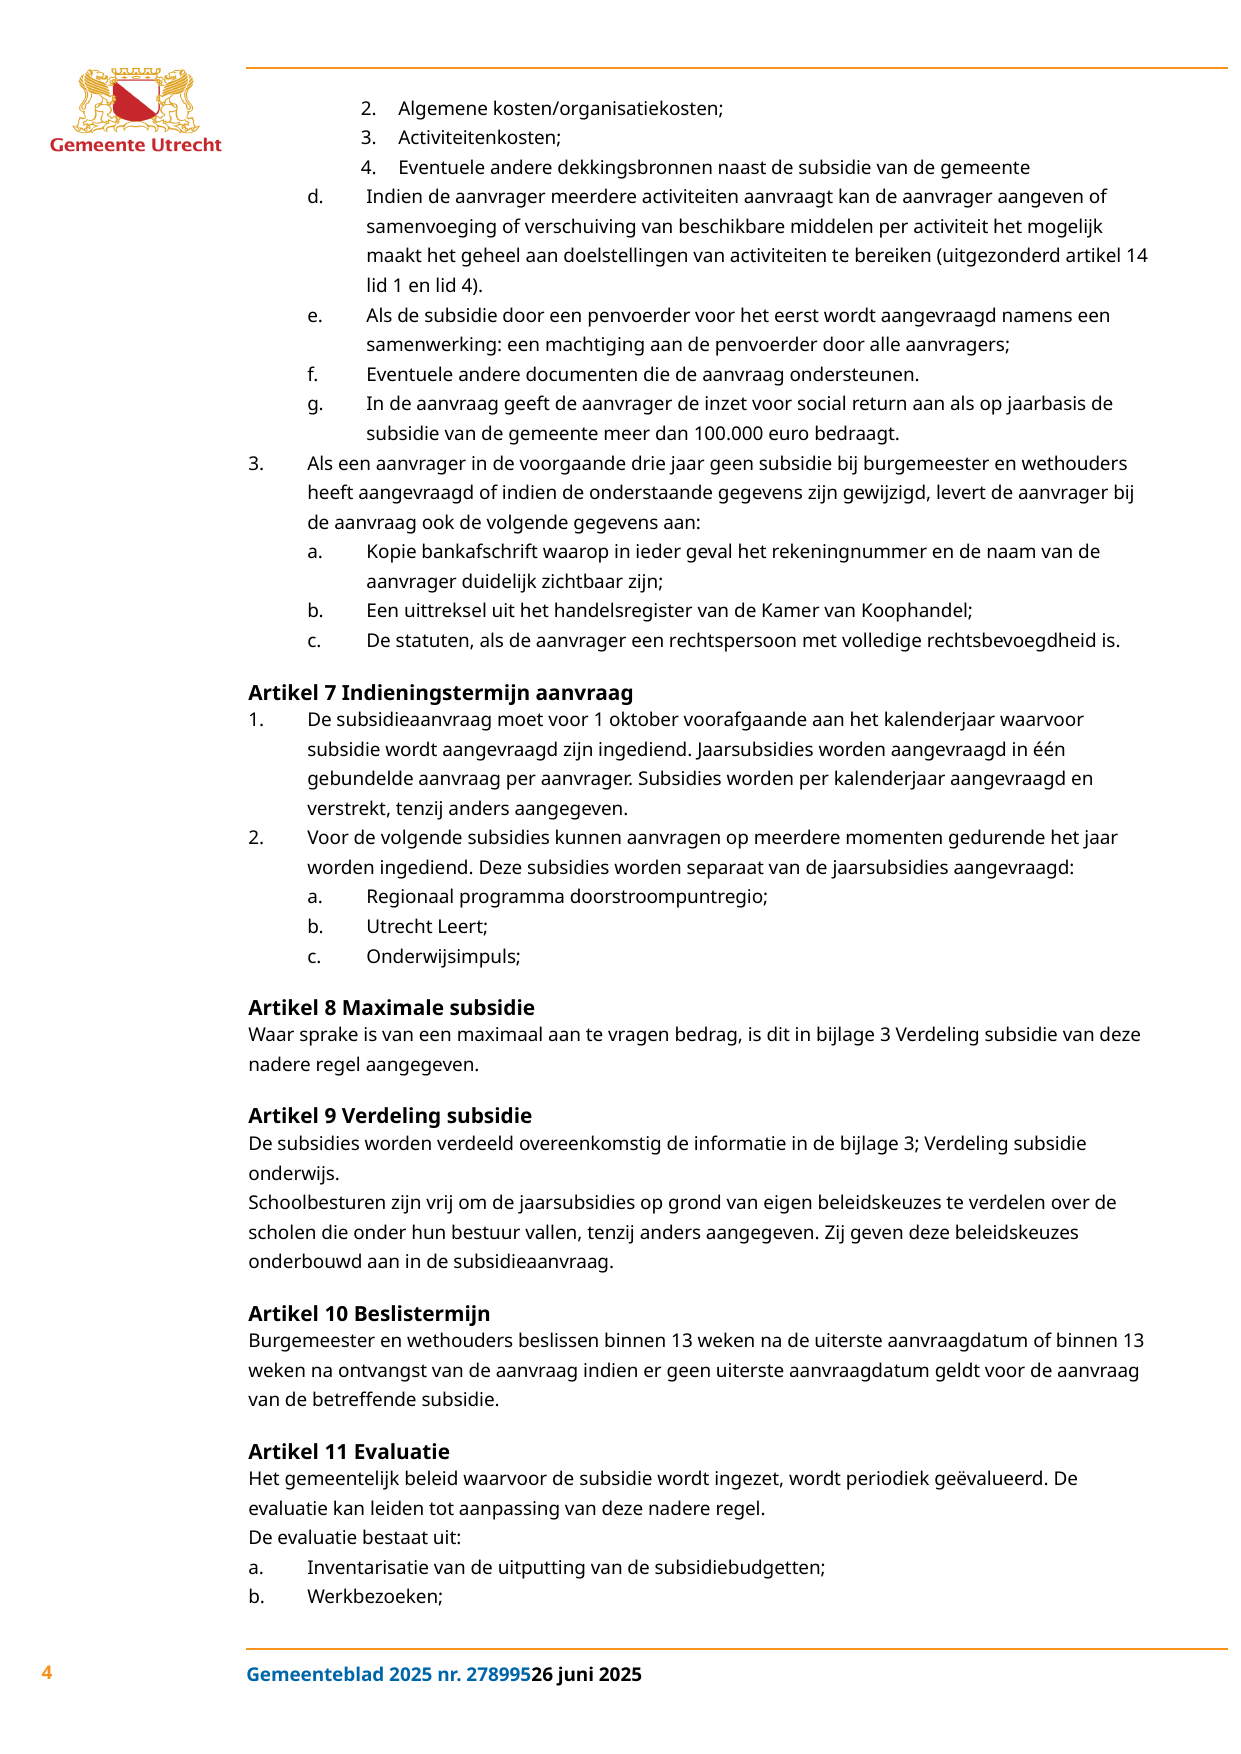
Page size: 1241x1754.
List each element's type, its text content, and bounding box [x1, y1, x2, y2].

text Schoolbesturen zijn vrij om de jaarsubsidies op grond van eigen beleidskeuzes te verdelen over de scholen die onder hun bestuur vallen, tenzij anders aangegeven. Zij geven deze beleidskeuzes onderbouwd aan in de subsidieaanvraag. [248, 1189, 1152, 1274]
list Inventarisatie van de uitputting van de subsidiebudgetten; [248, 1554, 1152, 1580]
text Artikel 9 Verdeling subsidie [248, 1102, 1152, 1130]
list Als de subsidie door een penvoerder voor het eerst wordt aangevraagd namens een samenwerking: een machtiging aan de penvoerder door alle aanvragers; [307, 302, 1152, 357]
list Onderwijsimpuls; [307, 943, 1152, 968]
text De evaluatie bestaat uit: [248, 1524, 1152, 1550]
text De subsidies worden verdeeld overeenkomstig de informatie in de bijlage 3; Verdeling subsidie onderwijs. [248, 1130, 1152, 1185]
text Artikel 11 Evaluatie [248, 1437, 1152, 1465]
list Utrecht Leert; [307, 913, 1152, 939]
list Een uittreksel uit het handelsregister van de Kamer van Koophandel; [307, 598, 1152, 623]
list De subsidieaanvraag moet voor 1 oktober voorafgaande aan het kalenderjaar waarvoor subsidie wordt aangevraagd zijn ingediend. Jaarsubsidies worden aangevraagd in één gebundelde aanvraag per aanvrager. Subsidies worden per kalenderjaar aangevraagd en verstrekt, tenzij anders aangegeven. [248, 706, 1152, 821]
list Werkbezoeken; [248, 1584, 1152, 1609]
list Regionaal programma doorstroompuntregio; [307, 884, 1152, 909]
text Burgemeester en wethouders beslissen binnen 13 weken na de uiterste aanvraagdatum of binnen 13 weken na ontvangst van de aanvraag indien er geen uiterste aanvraagdatum geldt voor de aanvraag van de betreffende subsidie. [248, 1327, 1152, 1412]
text Waar sprake is van een maximaal aan te vragen bedrag, is dit in bijlage 3 Verdeling subsidie van deze nadere regel aangegeven. [248, 1022, 1152, 1077]
list Activiteitenkosten; [361, 124, 1152, 150]
list Indien de aanvrager meerdere activiteiten aanvraagt kan de aanvrager aangeven of samenvoeging of verschuiving van beschikbare middelen per activiteit het mogelijk maakt het geheel aan doelstellingen van activiteiten te bereiken (uitgezonderd artikel 14 lid 1 en lid 4). [307, 183, 1152, 298]
list Eventuele andere dekkingsbronnen naast de subsidie van de gemeente [361, 154, 1152, 180]
list Kopie bankafschrift waarop in ieder geval het rekeningnummer en de naam van de aanvrager duidelijk zichtbaar zijn; [307, 538, 1152, 594]
picture [41, 47, 231, 172]
text Het gemeentelijk beleid waarvoor de subsidie wordt ingezet, wordt periodiek geëvalueerd. De evaluatie kan leiden tot aanpassing van deze nadere regel. [248, 1465, 1152, 1521]
list Eventuele andere documenten die de aanvraag ondersteunen. [307, 361, 1152, 387]
list Als een aanvrager in de voorgaande drie jaar geen subsidie bij burgemeester en wethouders heeft aangevraagd of indien de onderstaande gegevens zijn gewijzigd, levert de aanvrager bij de aanvraag ook de volgende gegevens aan: [248, 450, 1152, 535]
text Artikel 7 Indieningstermijn aanvraag [248, 678, 1152, 706]
list De statuten, als de aanvrager een rechtspersoon met volledige rechtsbevoegdheid is. [307, 627, 1152, 653]
list In de aanvraag geeft de aanvrager de inzet voor social return aan als op jaarbasis de subsidie van de gemeente meer dan 100.000 euro bedraagt. [307, 391, 1152, 446]
list Voor de volgende subsidies kunnen aanvragen op meerdere momenten gedurende het jaar worden ingediend. Deze subsidies worden separaat van de jaarsubsidies aangevraagd: [248, 824, 1152, 880]
text Artikel 10 Beslistermijn [248, 1299, 1152, 1327]
list Algemene kosten/organisatiekosten; [361, 95, 1152, 121]
text Artikel 8 Maximale subsidie [248, 993, 1152, 1022]
